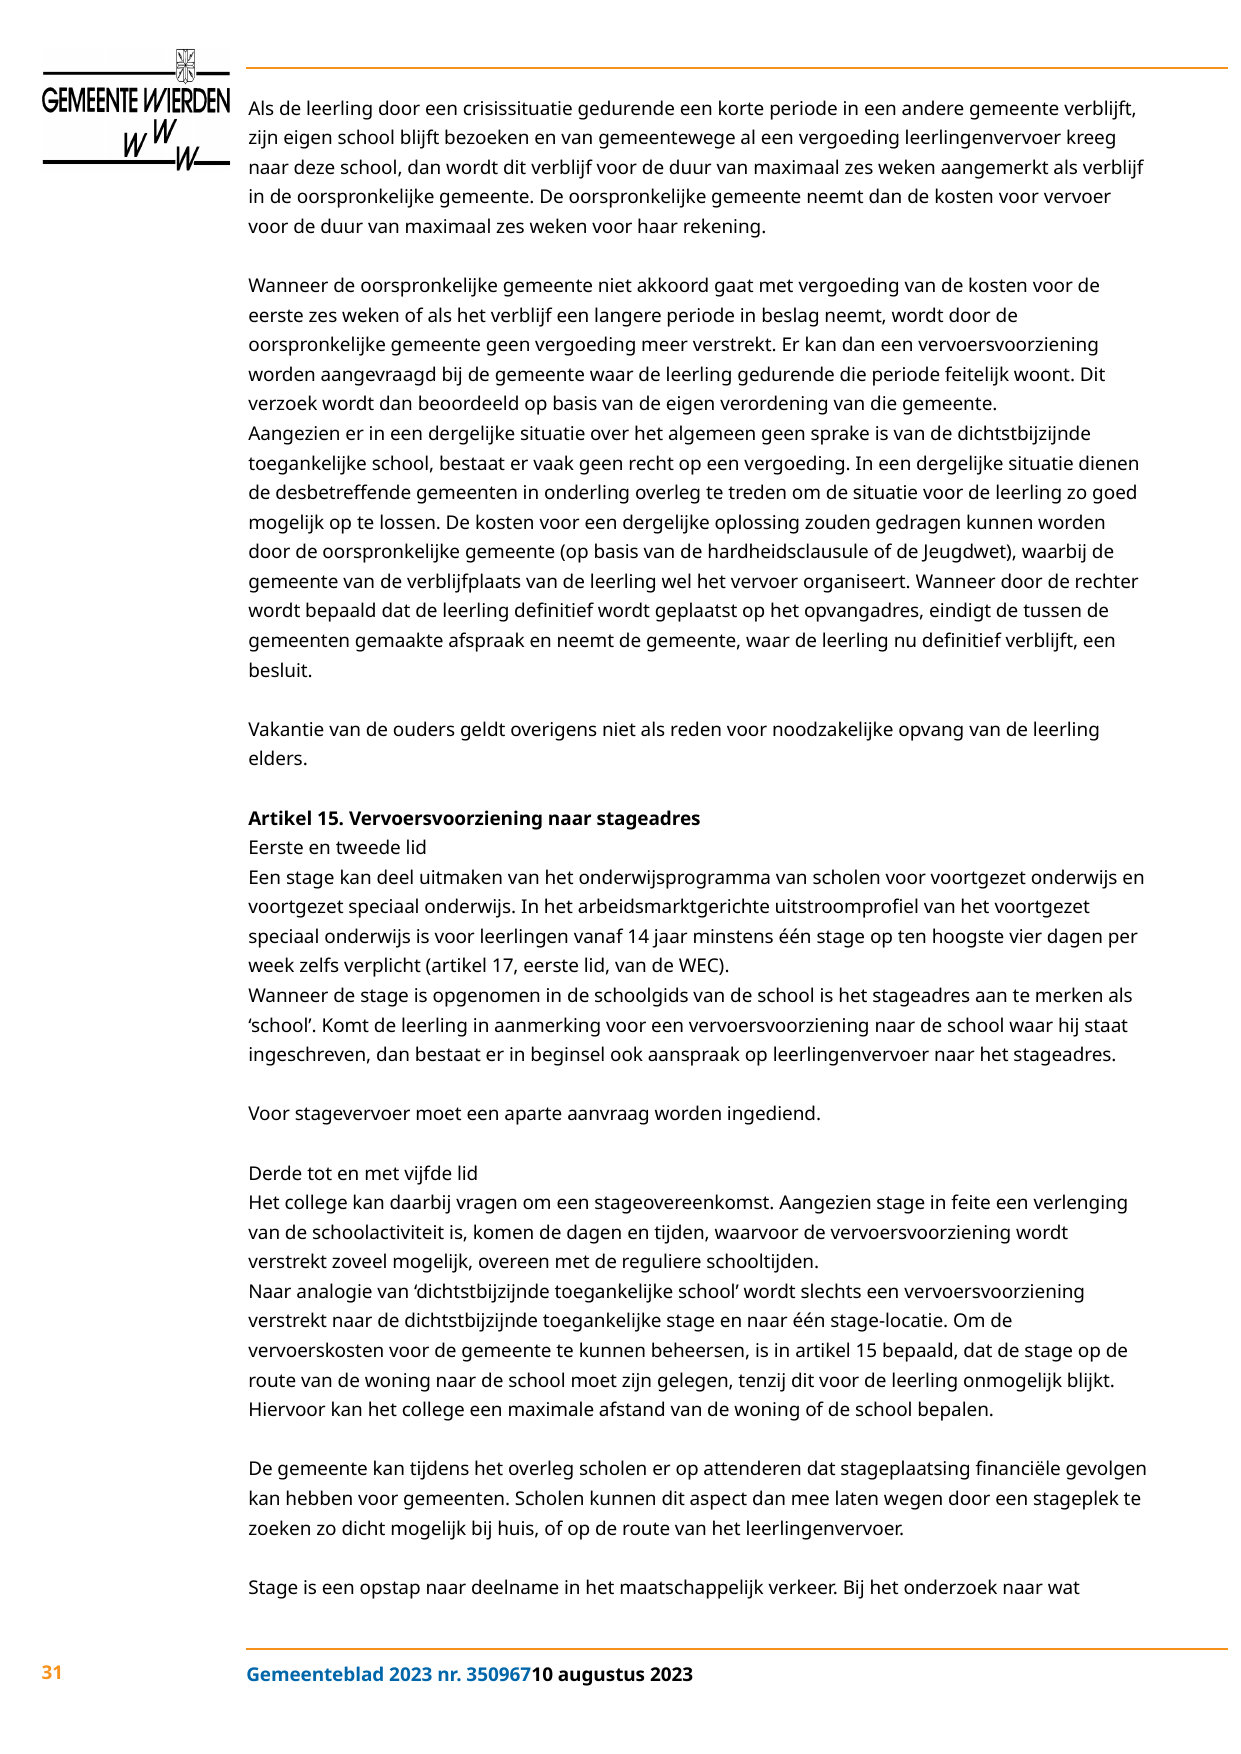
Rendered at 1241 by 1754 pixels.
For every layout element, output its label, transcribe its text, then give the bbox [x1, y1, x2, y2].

text Aangezien er in een dergelijke situatie over het algemeen geen sprake is van de dichtstbijzijnde toegankelijke school, bestaat er vaak geen recht op een vergoeding. In een dergelijke situatie dienen de desbetreffende gemeenten in onderling overleg te treden om de situatie voor de leerling zo goed mogelijk op te lossen. De kosten voor een dergelijke oplossing zouden gedragen kunnen worden door de oorspronkelijke gemeente (op basis van de hardheidsclausule of de Jeugdwet), waarbij de gemeente van de verblijfplaats van de leerling wel het vervoer organiseert. Wanneer door de rechter wordt bepaald dat de leerling definitief wordt geplaatst op het opvangadres, eindigt de tussen de gemeenten gemaakte afspraak en neemt de gemeente, waar de leerling nu definitief verblijft, een besluit. [248, 420, 1152, 683]
text De gemeente kan tijdens het overleg scholen er op attenderen dat stageplaatsing financiële gevolgen kan hebben voor gemeenten. Scholen kunnen dit aspect dan mee laten wegen door een stageplek te zoeken zo dicht mogelijk bij huis, of op de route van het leerlingenvervoer. [248, 1456, 1152, 1541]
text Wanneer de stage is opgenomen in de schoolgids van de school is het stageadres aan te merken als ‘school’. Komt de leerling in aanmerking voor een vervoersvoorziening naar de school waar hij staat ingeschreven, dan bestaat er in beginsel ook aanspraak op leerlingenvervoer naar het stageadres. [248, 982, 1152, 1067]
text Vakantie van de ouders geldt overigens niet als reden voor noodzakelijke opvang van de leerling elders. [248, 716, 1152, 771]
text Stage is een opstap naar deelname in het maatschappelijk verkeer. Bij het onderzoek naar wat [248, 1574, 1152, 1600]
text Een stage kan deel uitmaken van het onderwijsprogramma van scholen voor voortgezet onderwijs en voortgezet speciaal onderwijs. In het arbeidsmarktgerichte uitstroomprofiel van het voortgezet speciaal onderwijs is voor leerlingen vanaf 14 jaar minstens één stage op ten hoogste vier dagen per week zelfs verplicht (artikel 17, eerste lid, van de WEC). [248, 864, 1152, 978]
text Het college kan daarbij vragen om een stageovereenkomst. Aangezien stage in feite een verlenging van de schoolactiviteit is, komen de dagen en tijden, waarvoor de vervoersvoorziening wordt verstrekt zoveel mogelijk, overeen met de reguliere schooltijden. [248, 1189, 1152, 1274]
text Artikel 15. Vervoersvoorziening naar stageadres [248, 805, 1152, 831]
text Voor stagevervoer moet een aparte aanvraag worden ingediend. [248, 1101, 1152, 1126]
text Naar analogie van ‘dichtstbijzijnde toegankelijke school’ wordt slechts een vervoersvoorziening verstrekt naar de dichtstbijzijnde toegankelijke stage en naar één stage-locatie. Om de vervoerskosten voor de gemeente te kunnen beheersen, is in artikel 15 bepaald, dat de stage op de route van de woning naar de school moet zijn gelegen, tenzij dit voor de leerling onmogelijk blijkt. Hiervoor kan het college een maximale afstand van de woning of de school bepalen. [248, 1278, 1152, 1422]
text Als de leerling door een crisissituatie gedurende een korte periode in een andere gemeente verblijft, zijn eigen school blijft bezoeken en van gemeentewege al een vergoeding leerlingenvervoer kreeg naar deze school, dan wordt dit verblijf voor de duur van maximaal zes weken aangemerkt als verblijf in de oorspronkelijke gemeente. De oorspronkelijke gemeente neemt dan de kosten voor vervoer voor de duur van maximaal zes weken voor haar rekening. [248, 95, 1152, 239]
text Derde tot en met vijfde lid [248, 1160, 1152, 1186]
text Eerste en tweede lid [248, 834, 1152, 860]
picture [41, 47, 231, 172]
text Wanneer de oorspronkelijke gemeente niet akkoord gaat met vergoeding van de kosten voor de eerste zes weken of als het verblijf een langere periode in beslag neemt, wordt door de oorspronkelijke gemeente geen vergoeding meer verstrekt. Er kan dan een vervoersvoorziening worden aangevraagd bij de gemeente waar de leerling gedurende die periode feitelijk woont. Dit verzoek wordt dan beoordeeld op basis van de eigen verordening van die gemeente. [248, 272, 1152, 416]
